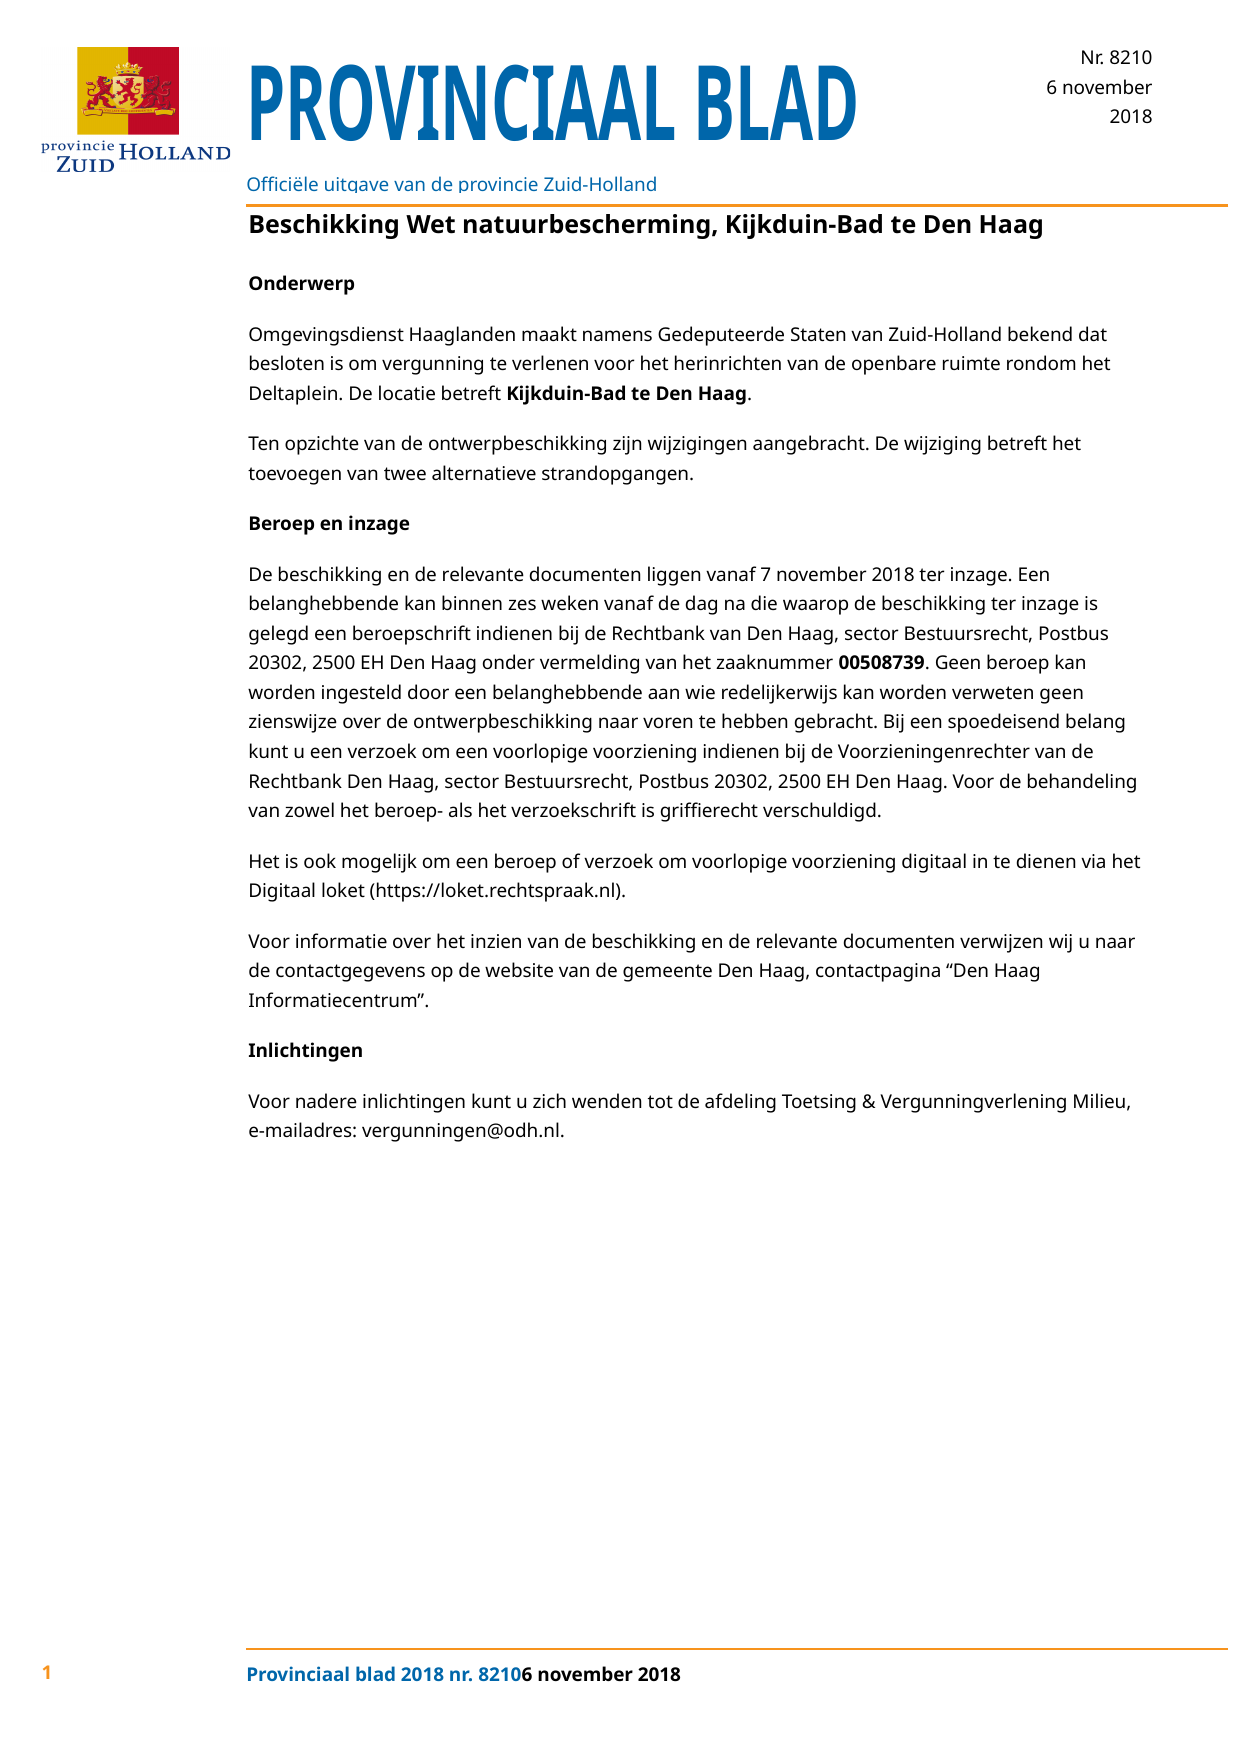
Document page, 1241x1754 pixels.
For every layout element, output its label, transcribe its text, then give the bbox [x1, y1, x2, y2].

text Omgevingsdienst Haaglanden maakt namens Gedeputeerde Staten van Zuid-Holland bekend dat besloten is om vergunning te verlenen voor het herinrichten van de openbare ruimte rondom het Deltaplein. De locatie betreft Kijkduin-Bad te Den Haag. [248, 321, 1152, 406]
text Beschikking Wet natuurbescherming, Kijkduin-Bad te Den Haag [248, 207, 1152, 241]
text Beroep en inzage [248, 510, 1152, 536]
text Het is ook mogelijk om een beroep of verzoek om voorlopige voorziening digitaal in te dienen via het Digitaal loket (https://loket.rechtspraak.nl). [248, 848, 1152, 903]
picture [41, 47, 231, 172]
text De beschikking en de relevante documenten liggen vanaf 7 november 2018 ter inzage. Een belanghebbende kan binnen zes weken vanaf de dag na die waarop de beschikking ter inzage is gelegd een beroepschrift indienen bij de Rechtbank van Den Haag, sector Bestuursrecht, Postbus 20302, 2500 EH Den Haag onder vermelding van het zaaknummer 00508739. Geen beroep kan worden ingesteld door een belanghebbende aan wie redelijkerwijs kan worden verweten geen zienswijze over de ontwerpbeschikking naar voren te hebben gebracht. Bij een spoedeisend belang kunt u een verzoek om een voorlopige voorziening indienen bij de Voorzieningenrechter van de Rechtbank Den Haag, sector Bestuursrecht, Postbus 20302, 2500 EH Den Haag. Voor de behandeling van zowel het beroep- als het verzoekschrift is griffierecht verschuldigd. [248, 561, 1152, 823]
text Ten opzichte van de ontwerpbeschikking zijn wijzigingen aangebracht. De wijziging betreft het toevoegen van twee alternatieve strandopgangen. [248, 430, 1152, 486]
text Inlichtingen [248, 1037, 1152, 1063]
text Voor informatie over het inzien van de beschikking en de relevante documenten verwijzen wij u naar de contactgegevens op de website van de gemeente Den Haag, contactpagina “Den Haag Informatiecentrum”. [248, 928, 1152, 1013]
text Voor nadere inlichtingen kunt u zich wenden tot de afdeling Toetsing & Vergunningverlening Milieu, e-mailadres: vergunningen@odh.nl. [248, 1088, 1152, 1143]
text Onderwerp [248, 270, 1152, 296]
